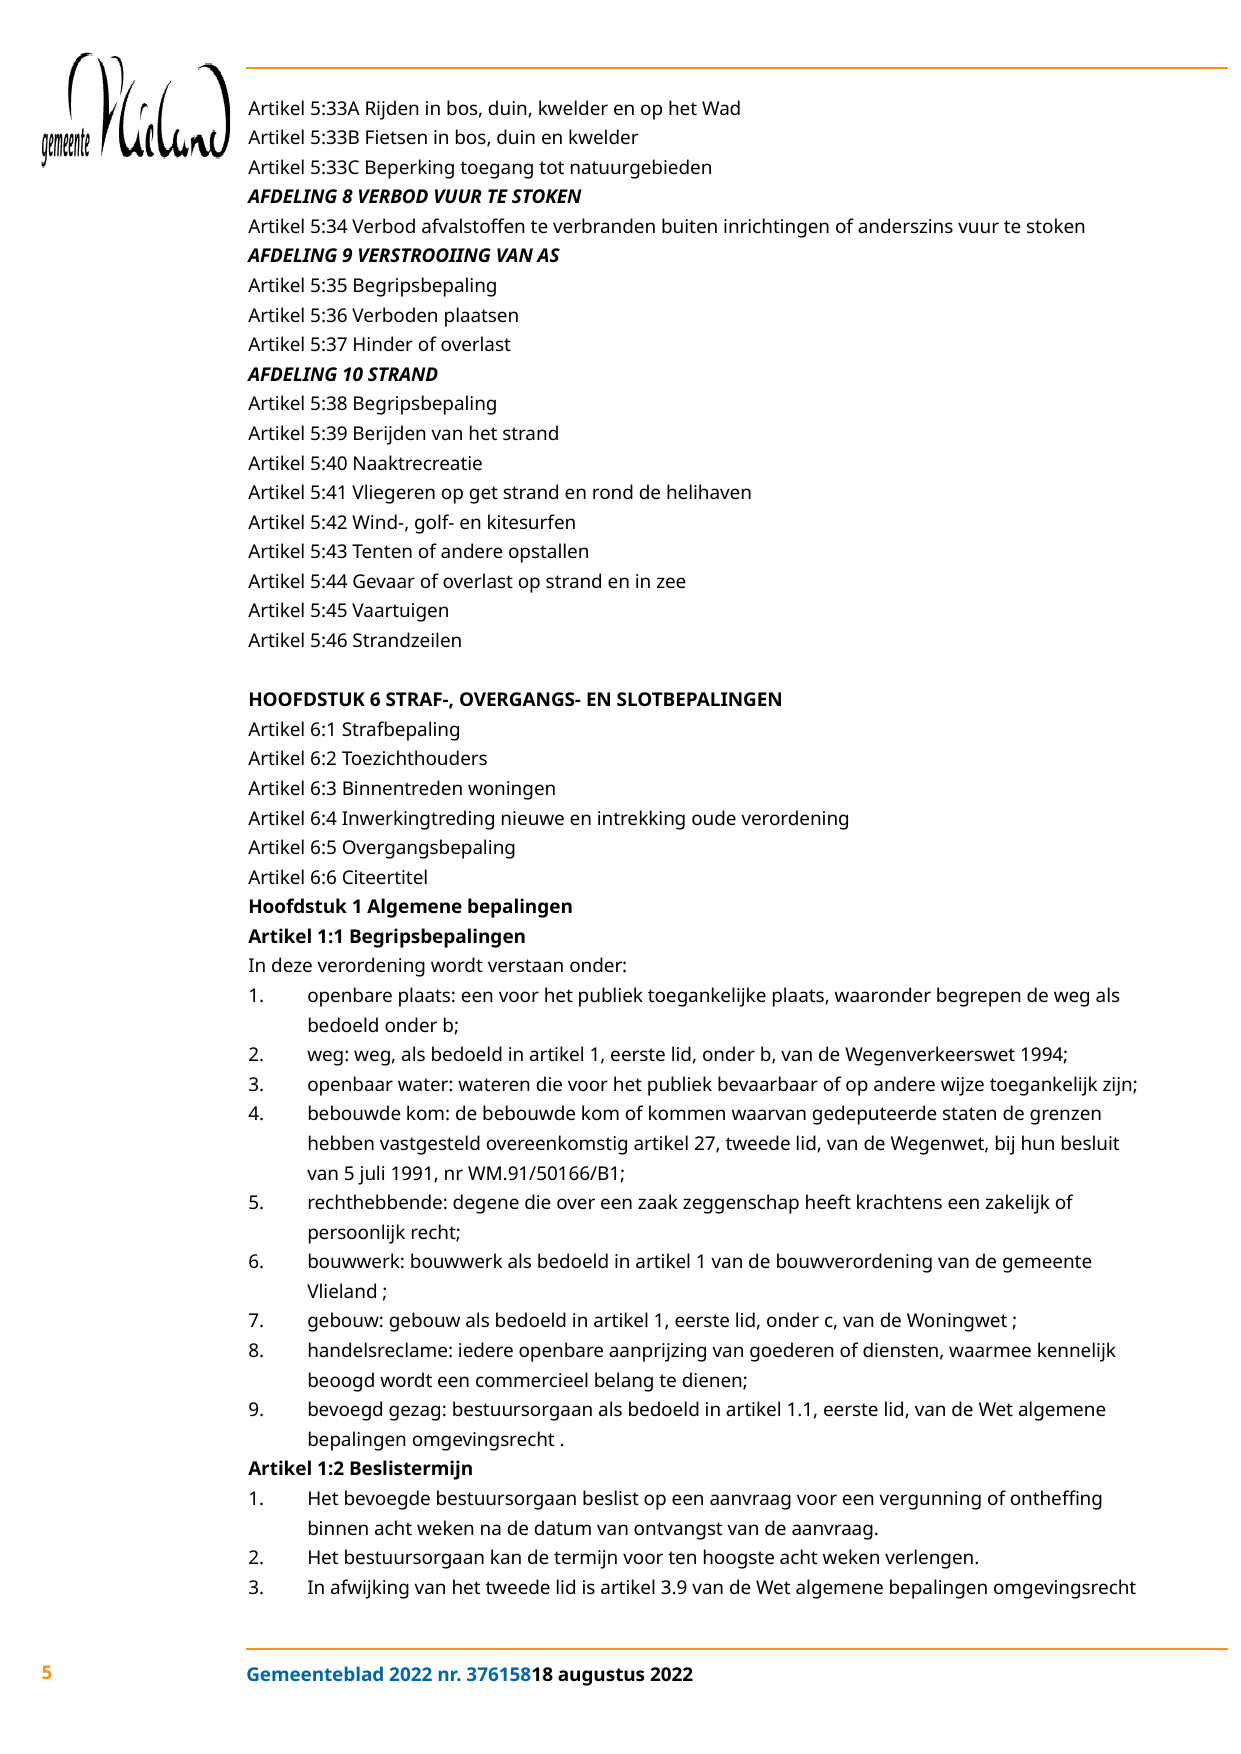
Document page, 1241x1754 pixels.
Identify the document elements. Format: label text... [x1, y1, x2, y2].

text HOOFDSTUK 6 STRAF-, OVERGANGS- EN SLOTBEPALINGEN [248, 686, 1152, 712]
text Artikel 5:33C Beperking toegang tot natuurgebieden [248, 154, 1152, 180]
list Het bestuursorgaan kan de termijn voor ten hoogste acht weken verlengen. [248, 1544, 1152, 1570]
list Het bevoegde bestuursorgaan beslist op een aanvraag voor een vergunning of ontheffing binnen acht weken na de datum van ontvangst van de aanvraag. [248, 1485, 1152, 1541]
list rechthebbende: degene die over een zaak zeggenschap heeft krachtens een zakelijk of persoonlijk recht; [248, 1189, 1152, 1245]
text Artikel 6:2 Toezichthouders [248, 746, 1152, 771]
text Artikel 6:4 Inwerkingtreding nieuwe en intrekking oude verordening [248, 805, 1152, 831]
list openbare plaats: een voor het publiek toegankelijke plaats, waaronder begrepen de weg als bedoeld onder b; [248, 982, 1152, 1038]
text In deze verordening wordt verstaan onder: [248, 953, 1152, 978]
list bouwwerk: bouwwerk als bedoeld in artikel 1 van de bouwverordening van de gemeente Vlieland ; [248, 1248, 1152, 1304]
text Artikel 5:37 Hinder of overlast [248, 331, 1152, 357]
list bevoegd gezag: bestuursorgaan als bedoeld in artikel 1.1, eerste lid, van de Wet algemene bepalingen omgevingsrecht . [248, 1396, 1152, 1452]
text Artikel 6:1 Strafbepaling [248, 716, 1152, 742]
text Artikel 5:44 Gevaar of overlast op strand en in zee [248, 568, 1152, 594]
text Artikel 5:45 Vaartuigen [248, 598, 1152, 623]
text Artikel 5:42 Wind-, golf- en kitesurfen [248, 509, 1152, 535]
list bebouwde kom: de bebouwde kom of kommen waarvan gedeputeerde staten de grenzen hebben vastgesteld overeenkomstig artikel 27, tweede lid, van de Wegenwet, bij hun besluit van 5 juli 1991, nr WM.91/50166/B1; [248, 1101, 1152, 1186]
list In afwijking van het tweede lid is artikel 3.9 van de Wet algemene bepalingen omgevingsrecht [248, 1574, 1152, 1600]
list gebouw: gebouw als bedoeld in artikel 1, eerste lid, onder c, van de Woningwet ; [248, 1308, 1152, 1333]
text Artikel 5:36 Verboden plaatsen [248, 302, 1152, 328]
text Artikel 5:41 Vliegeren op get strand en rond de helihaven [248, 479, 1152, 505]
text Artikel 5:40 Naaktrecreatie [248, 450, 1152, 476]
text Artikel 5:46 Strandzeilen [248, 627, 1152, 653]
text Artikel 1:2 Beslistermijn [248, 1456, 1152, 1481]
text Artikel 5:33B Fietsen in bos, duin en kwelder [248, 124, 1152, 150]
text Artikel 5:43 Tenten of andere opstallen [248, 538, 1152, 564]
text Artikel 5:38 Begripsbepaling [248, 391, 1152, 416]
text Artikel 6:3 Binnentreden woningen [248, 775, 1152, 801]
text Artikel 6:6 Citeertitel [248, 864, 1152, 890]
list openbaar water: wateren die voor het publiek bevaarbaar of op andere wijze toegankelijk zijn; [248, 1071, 1152, 1097]
text AFDELING 10 STRAND [248, 361, 1152, 387]
text AFDELING 8 VERBOD VUUR TE STOKEN [248, 183, 1152, 209]
text Artikel 5:39 Berijden van het strand [248, 420, 1152, 446]
text AFDELING 9 VERSTROOIING VAN AS [248, 243, 1152, 268]
list weg: weg, als bedoeld in artikel 1, eerste lid, onder b, van de Wegenverkeerswet 1994; [248, 1041, 1152, 1067]
text Artikel 5:34 Verbod afvalstoffen te verbranden buiten inrichtingen of anderszins vuur te stoken [248, 213, 1152, 239]
text Artikel 1:1 Begripsbepalingen [248, 923, 1152, 949]
picture [41, 47, 231, 172]
text Hoofdstuk 1 Algemene bepalingen [248, 893, 1152, 919]
text Artikel 5:33A Rijden in bos, duin, kwelder en op het Wad [248, 95, 1152, 121]
list handelsreclame: iedere openbare aanprijzing van goederen of diensten, waarmee kennelijk beoogd wordt een commercieel belang te dienen; [248, 1337, 1152, 1393]
text Artikel 5:35 Begripsbepaling [248, 272, 1152, 298]
text Artikel 6:5 Overgangsbepaling [248, 834, 1152, 860]
